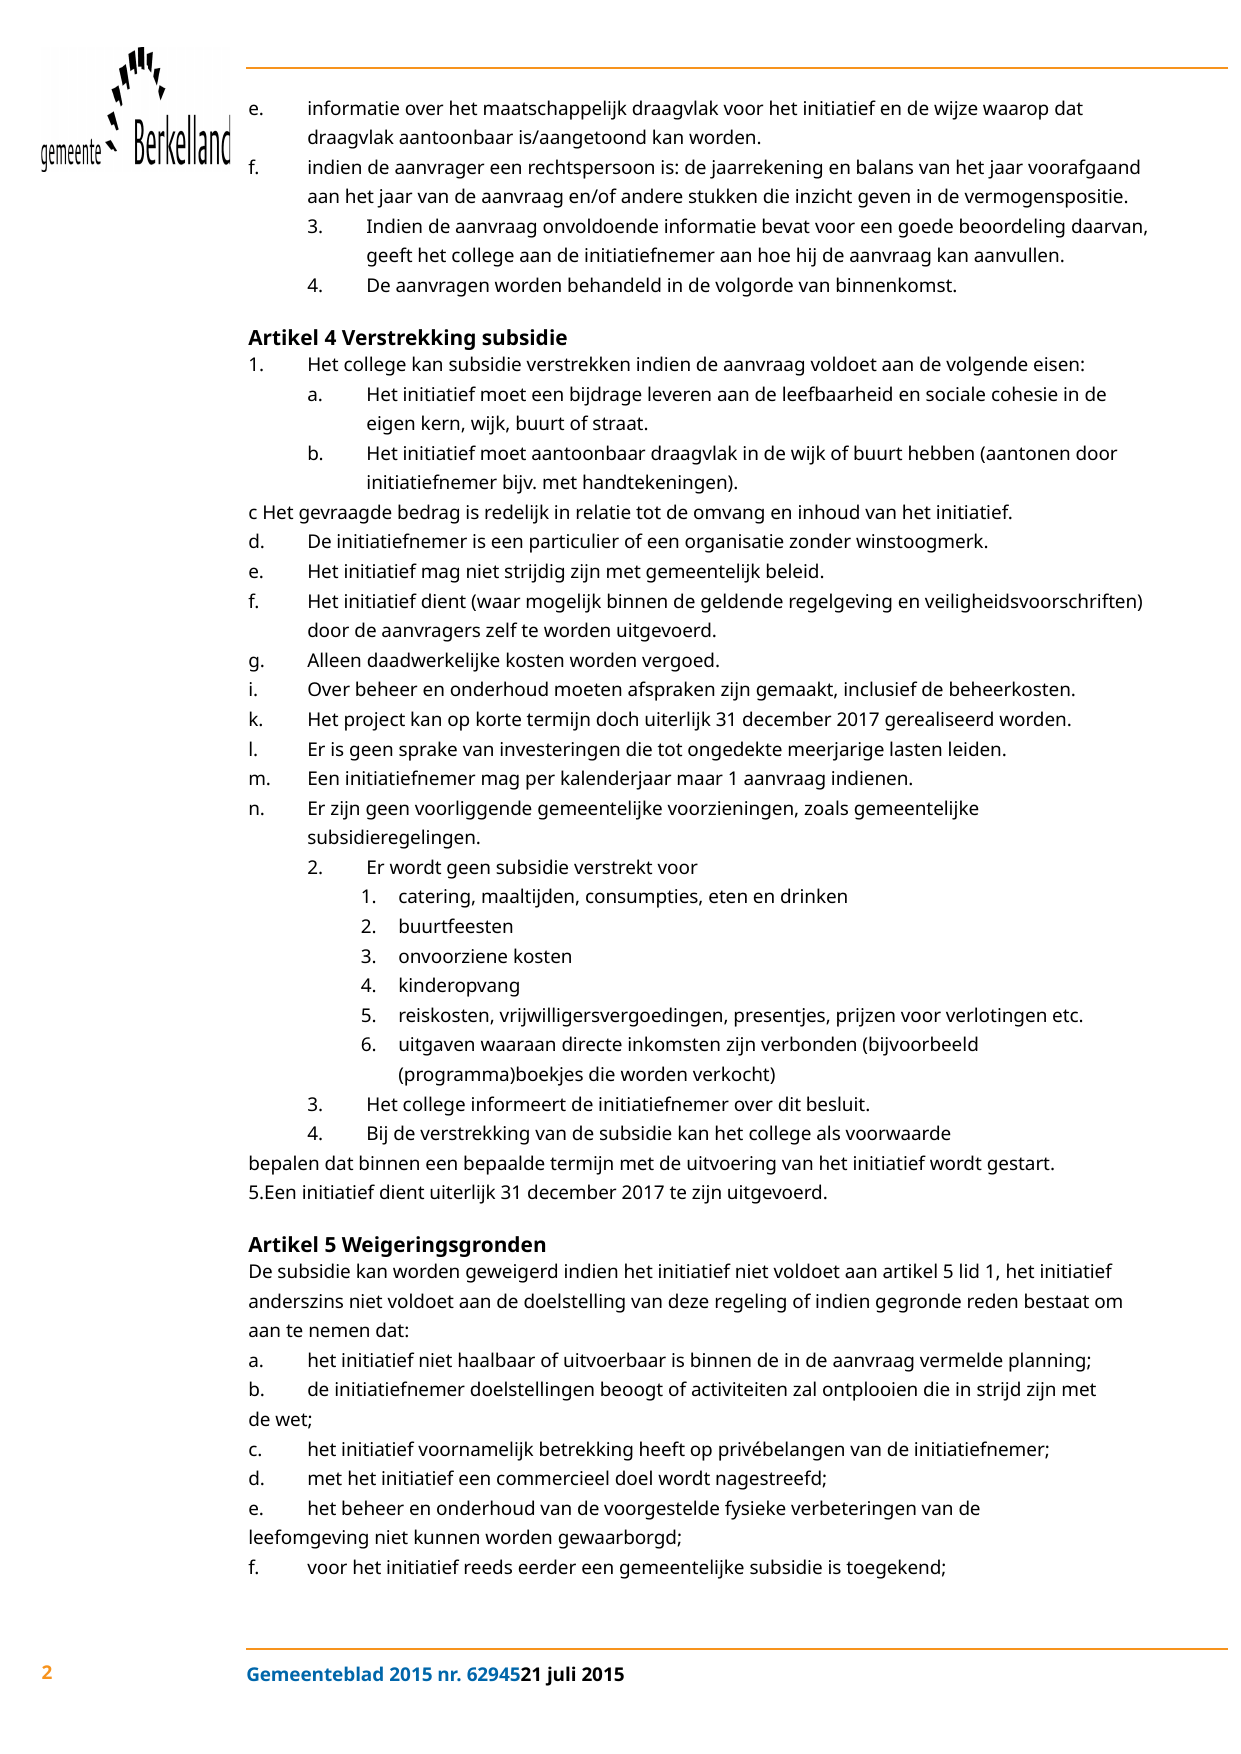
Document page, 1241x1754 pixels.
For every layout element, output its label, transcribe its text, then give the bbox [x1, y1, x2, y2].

list Een initiatiefnemer mag per kalenderjaar maar 1 aanvraag indienen. [248, 765, 1152, 791]
list Het initiatief mag niet strijdig zijn met gemeentelijk beleid. [248, 558, 1152, 584]
list catering, maaltijden, consumpties, eten en drinken [361, 884, 1152, 909]
list Het initiatief moet aantoonbaar draagvlak in de wijk of buurt hebben (aantonen door initiatiefnemer bijv. met handtekeningen). [307, 440, 1152, 495]
text De subsidie kan worden geweigerd indien het initiatief niet voldoet aan artikel 5 lid 1, het initiatief anderszins niet voldoet aan de doelstelling van deze regeling of indien gegronde reden bestaat om aan te nemen dat: [248, 1258, 1152, 1343]
list Er wordt geen subsidie verstrekt voor [307, 854, 1152, 880]
list voor het initiatief reeds eerder een gemeentelijke subsidie is toegekend; [248, 1554, 1152, 1580]
list onvoorziene kosten [361, 943, 1152, 968]
list reiskosten, vrijwilligersvergoedingen, presentjes, prijzen voor verlotingen etc. [361, 1002, 1152, 1028]
list Het college informeert de initiatiefnemer over dit besluit. [307, 1091, 1152, 1116]
text de wet; [248, 1406, 1152, 1432]
list Er zijn geen voorliggende gemeentelijke voorzieningen, zoals gemeentelijke subsidieregelingen. [248, 795, 1152, 850]
text 5.Een initiatief dient uiterlijk 31 december 2017 te zijn uitgevoerd. [248, 1179, 1152, 1205]
list Het college kan subsidie verstrekken indien de aanvraag voldoet aan de volgende eisen: [248, 351, 1152, 377]
picture [41, 47, 231, 172]
list Bij de verstrekking van de subsidie kan het college als voorwaarde [307, 1120, 1152, 1146]
list kinderopvang [361, 972, 1152, 998]
list met het initiatief een commercieel doel wordt nagestreefd; [248, 1465, 1152, 1491]
list Indien de aanvraag onvoldoende informatie bevat voor een goede beoordeling daarvan, geeft het college aan de initiatiefnemer aan hoe hij de aanvraag kan aanvullen. [307, 213, 1152, 268]
list Over beheer en onderhoud moeten afspraken zijn gemaakt, inclusief de beheerkosten. [248, 677, 1152, 702]
list de initiatiefnemer doelstellingen beoogt of activiteiten zal ontplooien die in strijd zijn met [248, 1377, 1152, 1402]
list Het project kan op korte termijn doch uiterlijk 31 december 2017 gerealiseerd worden. [248, 706, 1152, 732]
list buurtfeesten [361, 913, 1152, 939]
list De aanvragen worden behandeld in de volgorde van binnenkomst. [307, 272, 1152, 298]
list De initiatiefnemer is een particulier of een organisatie zonder winstoogmerk. [248, 529, 1152, 554]
list Het initiatief moet een bijdrage leveren aan de leefbaarheid en sociale cohesie in de eigen kern, wijk, buurt of straat. [307, 381, 1152, 436]
list het initiatief niet haalbaar of uitvoerbaar is binnen de in de aanvraag vermelde planning; [248, 1347, 1152, 1373]
list het initiatief voornamelijk betrekking heeft op privébelangen van de initiatiefnemer; [248, 1436, 1152, 1462]
list Er is geen sprake van investeringen die tot ongedekte meerjarige lasten leiden. [248, 736, 1152, 761]
text c Het gevraagde bedrag is redelijk in relatie tot de omvang en inhoud van het initiatief. [248, 499, 1152, 525]
text leefomgeving niet kunnen worden gewaarborgd; [248, 1524, 1152, 1550]
text Artikel 4 Verstrekking subsidie [248, 323, 1152, 351]
list indien de aanvrager een rechtspersoon is: de jaarrekening en balans van het jaar voorafgaand aan het jaar van de aanvraag en/of andere stukken die inzicht geven in de vermogenspositie. [248, 154, 1152, 209]
text bepalen dat binnen een bepaalde termijn met de uitvoering van het initiatief wordt gestart. [248, 1150, 1152, 1176]
text Artikel 5 Weigeringsgronden [248, 1230, 1152, 1258]
list het beheer en onderhoud van de voorgestelde fysieke verbeteringen van de [248, 1495, 1152, 1521]
list Alleen daadwerkelijke kosten worden vergoed. [248, 647, 1152, 673]
list informatie over het maatschappelijk draagvlak voor het initiatief en de wijze waarop dat draagvlak aantoonbaar is/aangetoond kan worden. [248, 95, 1152, 150]
list uitgaven waaraan directe inkomsten zijn verbonden (bijvoorbeeld (programma)boekjes die worden verkocht) [361, 1032, 1152, 1087]
list Het initiatief dient (waar mogelijk binnen de geldende regelgeving en veiligheidsvoorschriften) door de aanvragers zelf te worden uitgevoerd. [248, 588, 1152, 643]
